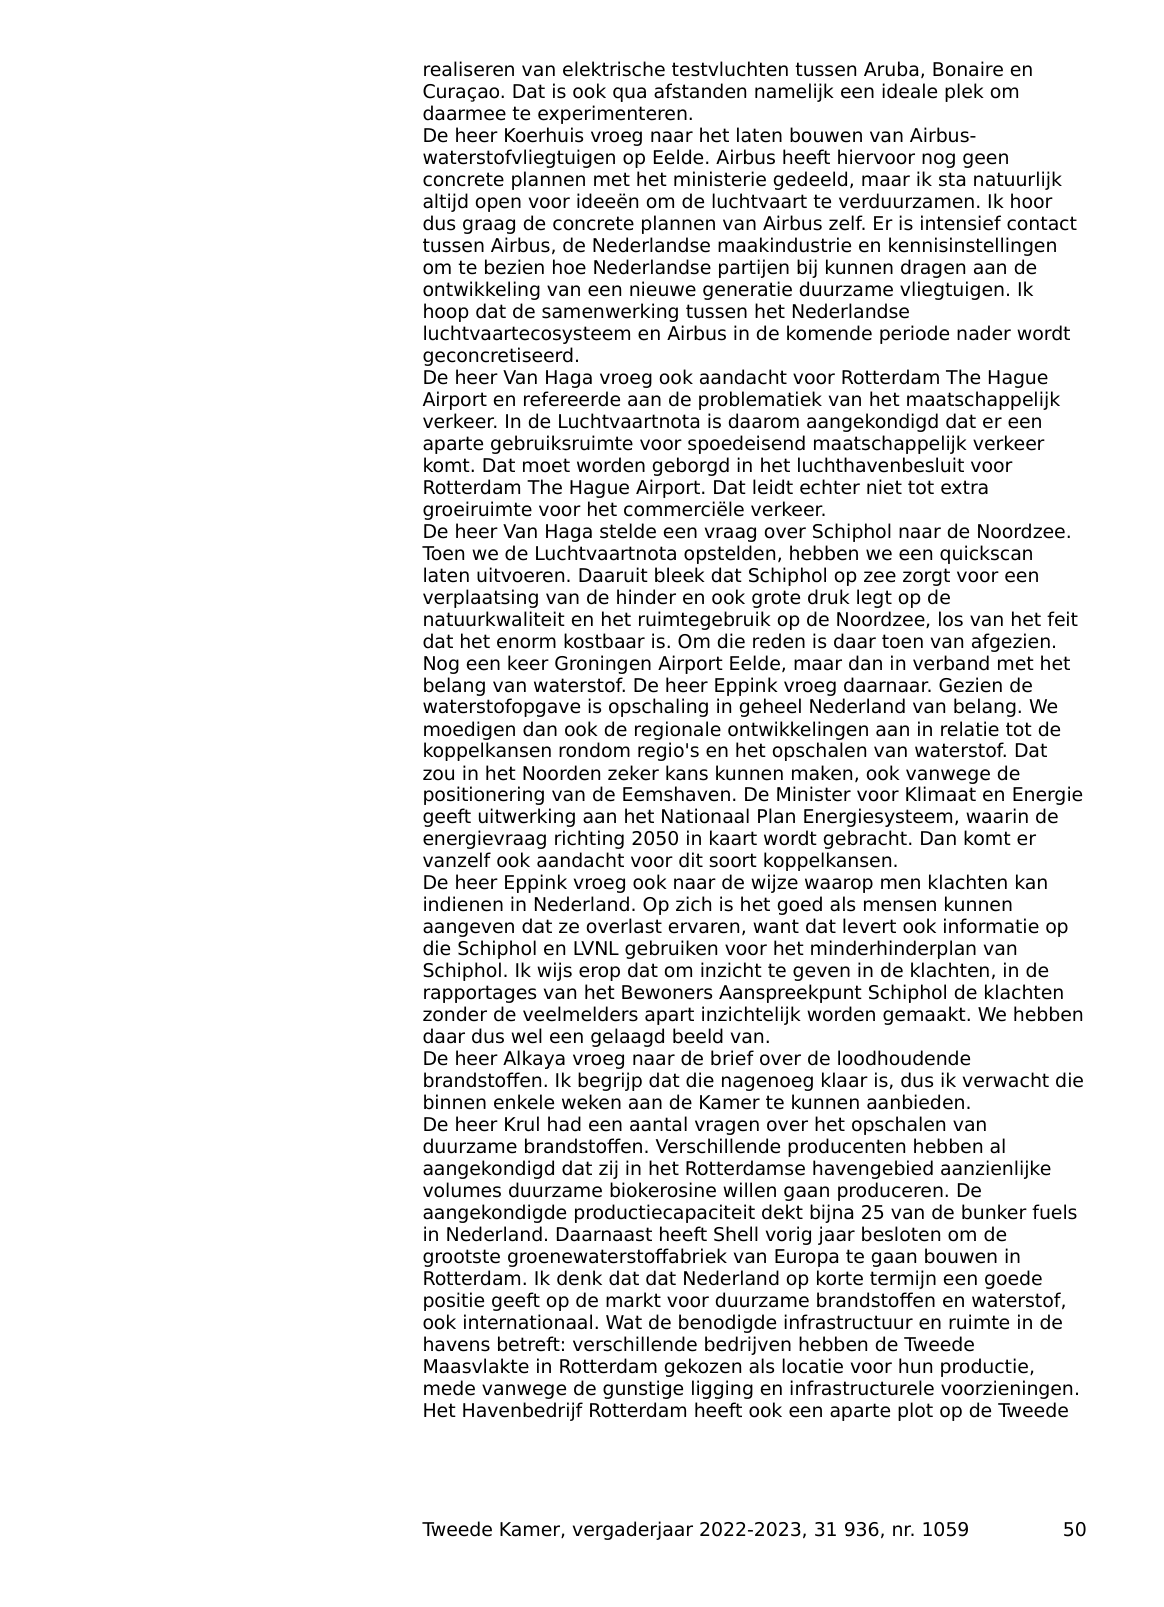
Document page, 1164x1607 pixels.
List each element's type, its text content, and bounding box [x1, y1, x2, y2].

text De heer Alkaya vroeg naar de brief over de loodhoudende brandstoffen. Ik begrijp dat die nagenoeg klaar is, dus ik verwacht die binnen enkele weken aan de Kamer te kunnen aanbieden. [422, 1048, 1087, 1114]
text De heer Van Haga stelde een vraag over Schiphol naar de Noordzee. Toen we de Luchtvaartnota opstelden, hebben we een quickscan laten uitvoeren. Daaruit bleek dat Schiphol op zee zorgt voor een verplaatsing van de hinder en ook grote druk legt op de natuurkwaliteit en het ruimtegebruik op de Noordzee, los van het feit dat het enorm kostbaar is. Om die reden is daar toen van afgezien. [422, 521, 1087, 652]
text De heer Krul had een aantal vragen over het opschalen van duurzame brandstoffen. Verschillende producenten hebben al aangekondigd dat zij in het Rotterdamse havengebied aanzienlijke volumes duurzame biokerosine willen gaan produceren. De aangekondigde productiecapaciteit dekt bijna 25 van de bunker fuels in Nederland. Daarnaast heeft Shell vorig jaar besloten om de grootste groenewaterstoffabriek van Europa te gaan bouwen in Rotterdam. Ik denk dat dat Nederland op korte termijn een goede positie geeft op de markt voor duurzame brandstoffen en waterstof, ook internationaal. Wat de benodigde infrastructuur en ruimte in de havens betreft: verschillende bedrijven hebben de Tweede Maasvlakte in Rotterdam gekozen als locatie voor hun productie, mede vanwege de gunstige ligging en infrastructurele voorzieningen. Het Havenbedrijf Rotterdam heeft ook een aparte plot op de Tweede [422, 1114, 1087, 1422]
text Nog een keer Groningen Airport Eelde, maar dan in verband met het belang van waterstof. De heer Eppink vroeg daarnaar. Gezien de waterstofopgave is opschaling in geheel Nederland van belang. We moedigen dan ook de regionale ontwikkelingen aan in relatie tot de koppelkansen rondom regio's en het opschalen van waterstof. Dat zou in het Noorden zeker kans kunnen maken, ook vanwege de positionering van de Eemshaven. De Minister voor Klimaat en Energie geeft uitwerking aan het Nationaal Plan Energiesysteem, waarin de energievraag richting 2050 in kaart wordt gebracht. Dan komt er vanzelf ook aandacht voor dit soort koppelkansen. [422, 652, 1087, 872]
text De heer Van Haga vroeg ook aandacht voor Rotterdam The Hague Airport en refereerde aan de problematiek van het maatschappelijk verkeer. In de Luchtvaartnota is daarom aangekondigd dat er een aparte gebruiksruimte voor spoedeisend maatschappelijk verkeer komt. Dat moet worden geborgd in het luchthavenbesluit voor Rotterdam The Hague Airport. Dat leidt echter niet tot extra groeiruimte voor het commerciële verkeer. [422, 367, 1087, 521]
text realiseren van elektrische testvluchten tussen Aruba, Bonaire en Curaçao. Dat is ook qua afstanden namelijk een ideale plek om daarmee te experimenteren. [422, 59, 1087, 125]
text De heer Koerhuis vroeg naar het laten bouwen van Airbus-waterstofvliegtuigen op Eelde. Airbus heeft hiervoor nog geen concrete plannen met het ministerie gedeeld, maar ik sta natuurlijk altijd open voor ideeën om de luchtvaart te verduurzamen. Ik hoor dus graag de concrete plannen van Airbus zelf. Er is intensief contact tussen Airbus, de Nederlandse maakindustrie en kennisinstellingen om te bezien hoe Nederlandse partijen bij kunnen dragen aan de ontwikkeling van een nieuwe generatie duurzame vliegtuigen. Ik hoop dat de samenwerking tussen het Nederlandse luchtvaartecosysteem en Airbus in de komende periode nader wordt geconcretiseerd. [422, 125, 1087, 367]
text De heer Eppink vroeg ook naar de wijze waarop men klachten kan indienen in Nederland. Op zich is het goed als mensen kunnen aangeven dat ze overlast ervaren, want dat levert ook informatie op die Schiphol en LVNL gebruiken voor het minderhinderplan van Schiphol. Ik wijs erop dat om inzicht te geven in de klachten, in de rapportages van het Bewoners Aanspreekpunt Schiphol de klachten zonder de veelmelders apart inzichtelijk worden gemaakt. We hebben daar dus wel een gelaagd beeld van. [422, 872, 1087, 1048]
